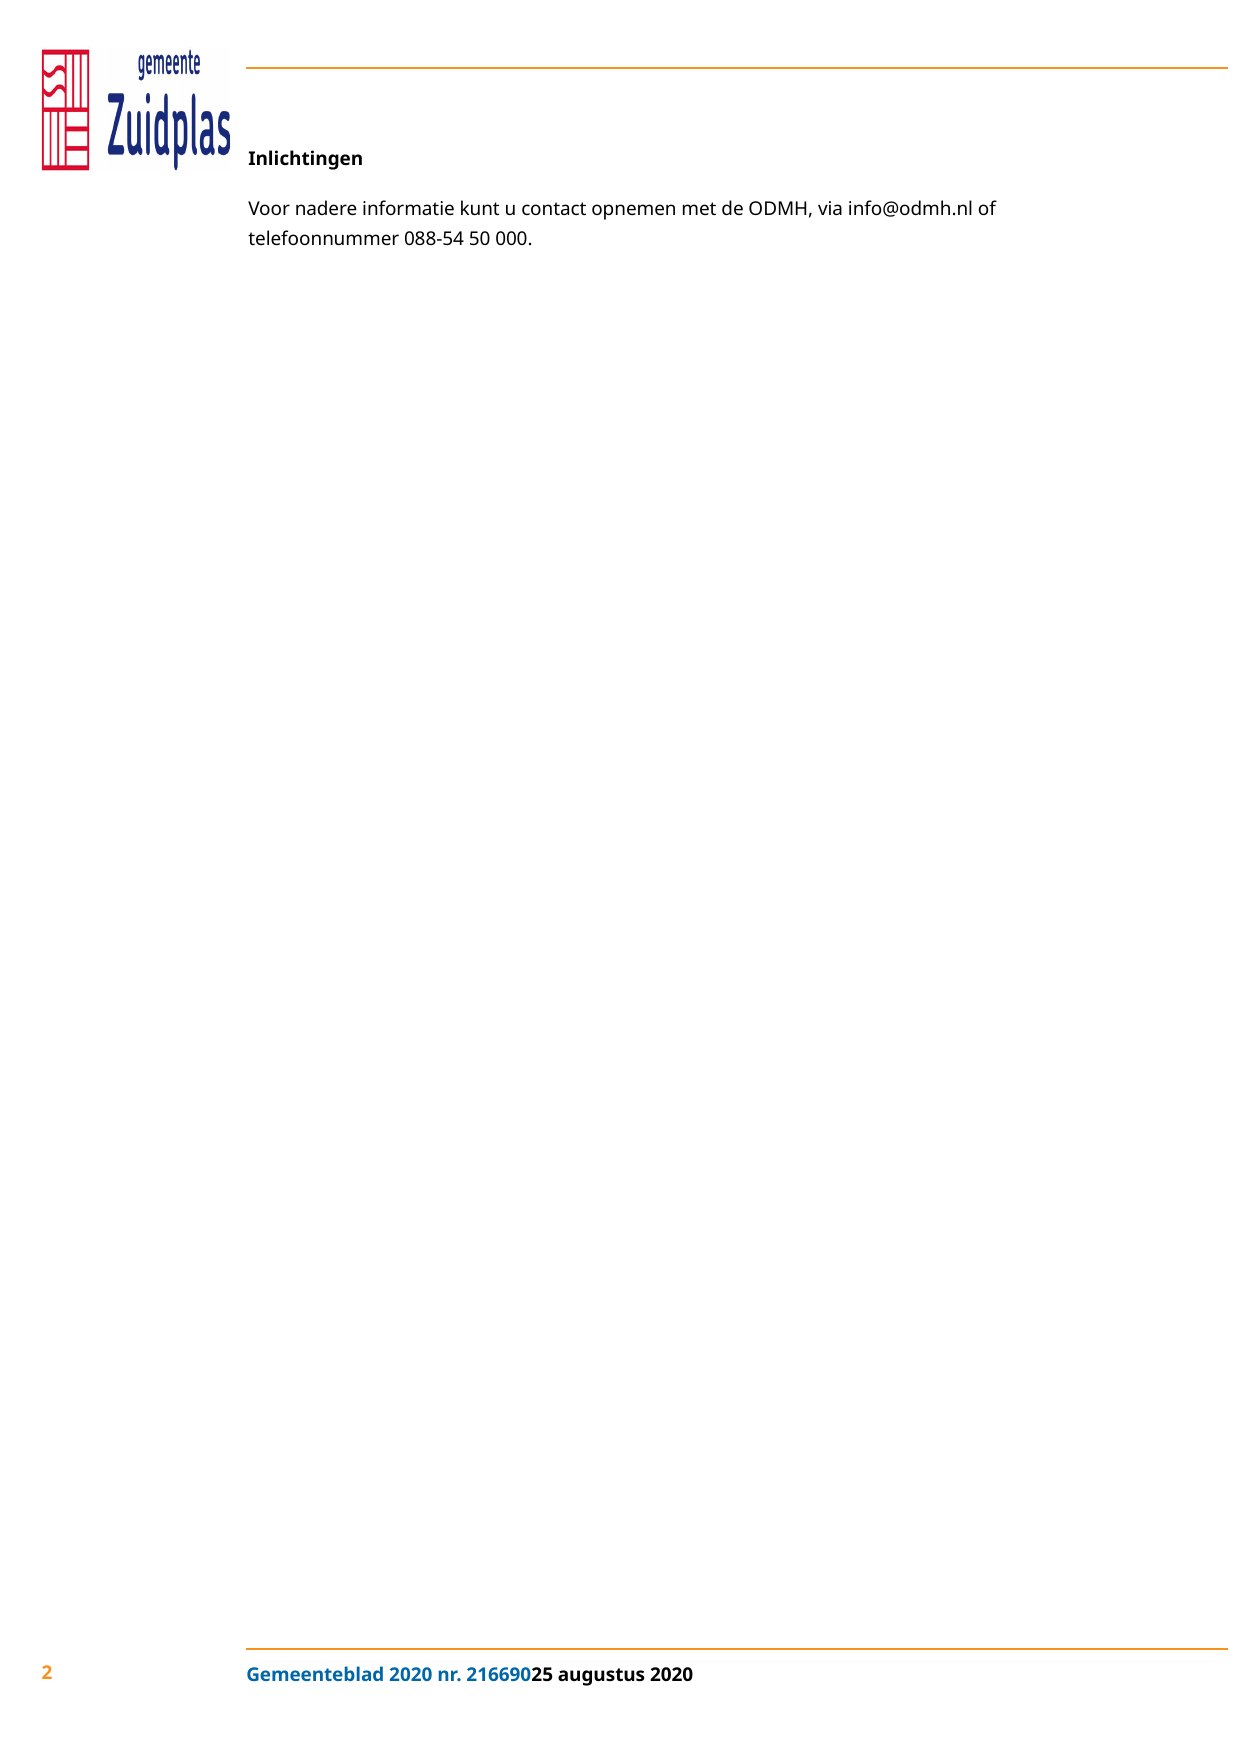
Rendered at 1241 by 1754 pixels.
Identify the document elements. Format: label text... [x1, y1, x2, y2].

text Voor nadere informatie kunt u contact opnemen met de ODMH, via info@odmh.nl of telefoonnummer 088-54 50 000. [248, 196, 1152, 251]
picture [41, 47, 231, 172]
text Inlichtingen [248, 145, 1152, 171]
